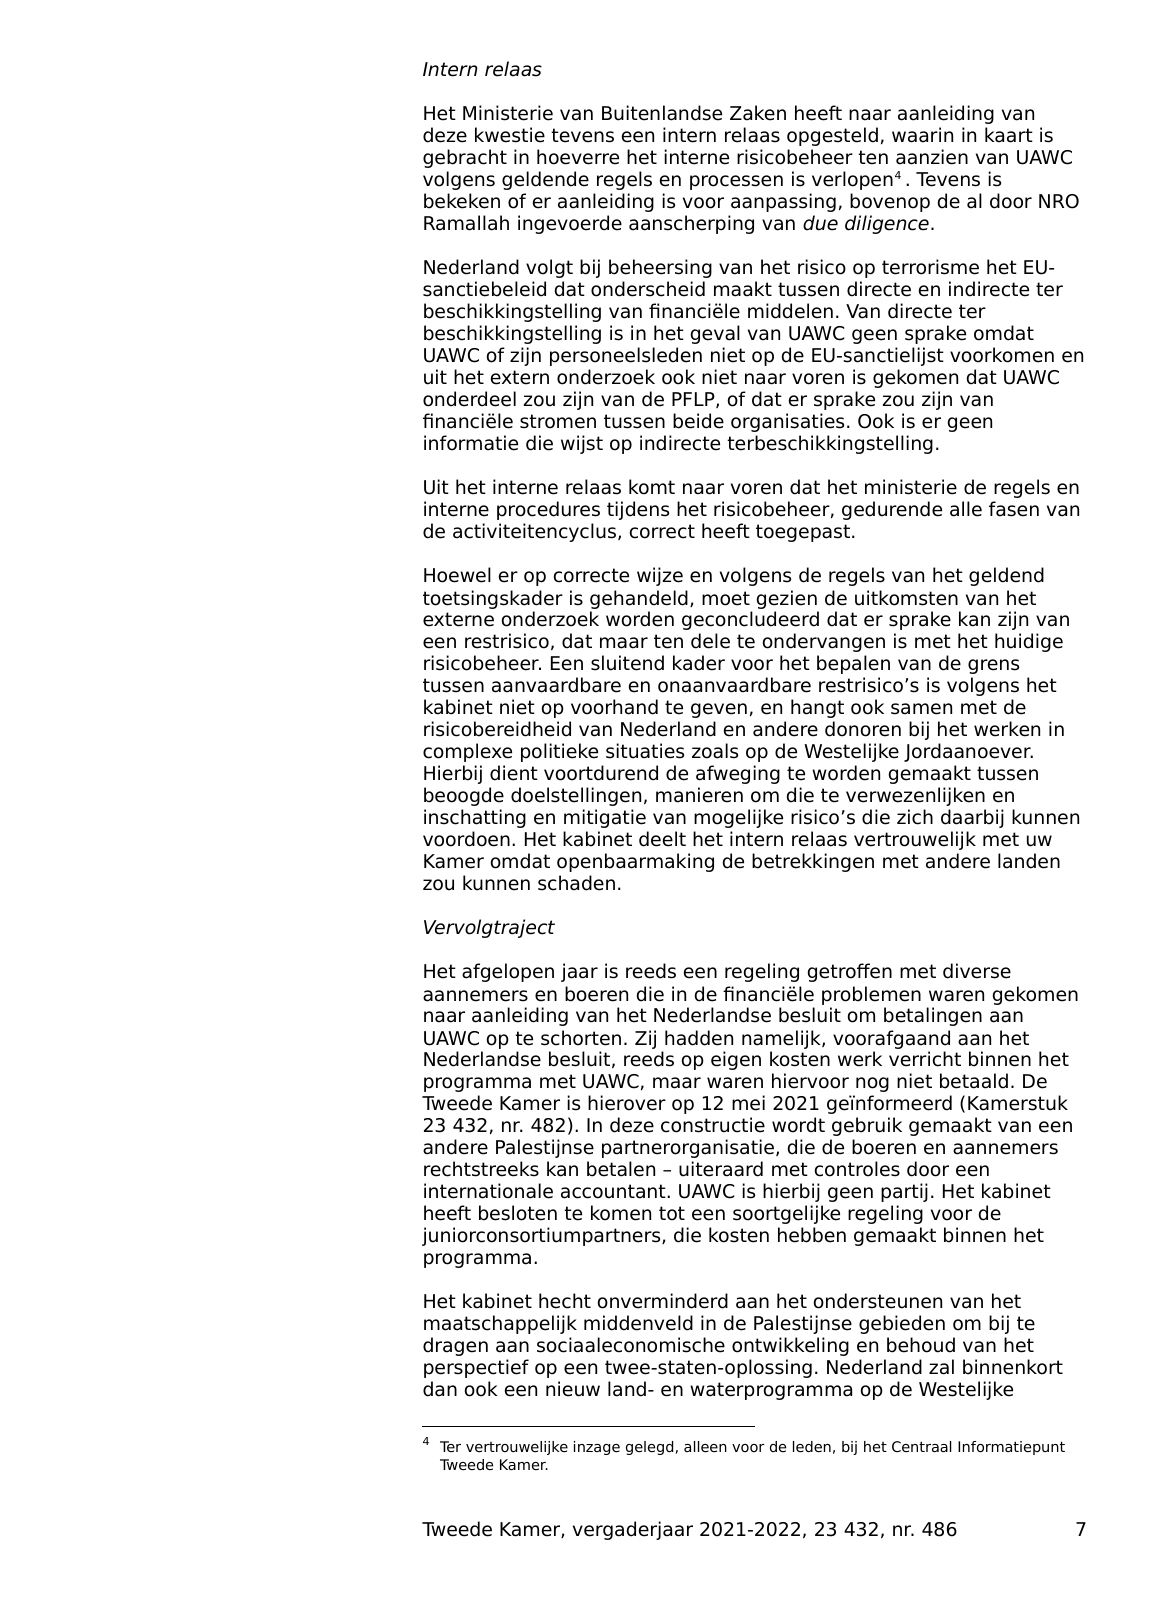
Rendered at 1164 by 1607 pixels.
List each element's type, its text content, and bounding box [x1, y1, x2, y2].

text Uit het interne relaas komt naar voren dat het ministerie de regels en interne procedures tijdens het risicobeheer, gedurende alle fasen van de activiteitencyclus, correct heeft toegepast. [422, 477, 1087, 543]
text Het afgelopen jaar is reeds een regeling getroffen met diverse aannemers en boeren die in de financiële problemen waren gekomen naar aanleiding van het Nederlandse besluit om betalingen aan UAWC op te schorten. Zij hadden namelijk, voorafgaand aan het Nederlandse besluit, reeds op eigen kosten werk verricht binnen het programma met UAWC, maar waren hiervoor nog niet betaald. De Tweede Kamer is hierover op 12 mei 2021 geïnformeerd (Kamerstuk 23 432, nr. 482). In deze constructie wordt gebruik gemaakt van een andere Palestijnse partnerorganisatie, die de boeren en aannemers rechtstreeks kan betalen – uiteraard met controles door een internationale accountant. UAWC is hierbij geen partij. Het kabinet heeft besloten te komen tot een soortgelijke regeling voor de juniorconsortiumpartners, die kosten hebben gemaakt binnen het programma. [422, 961, 1087, 1269]
text Het Ministerie van Buitenlandse Zaken heeft naar aanleiding van deze kwestie tevens een intern relaas opgesteld, waarin in kaart is gebracht in hoeverre het interne risicobeheer ten aanzien van UAWC volgens geldende regels en processen is verlopen. Tevens is bekeken of er aanleiding is voor aanpassing, bovenop de al door NRO Ramallah ingevoerde aanscherping van due diligence. [422, 103, 1087, 235]
text Ter vertrouwelijke inzage gelegd, alleen voor de leden, bij het Centraal Informatiepunt Tweede Kamer. [422, 1435, 1087, 1474]
subtitle Intern relaas [422, 59, 1087, 81]
text Nederland volgt bij beheersing van het risico op terrorisme het EU-sanctiebeleid dat onderscheid maakt tussen directe en indirecte ter beschikkingstelling van financiële middelen. Van directe ter beschikkingstelling is in het geval van UAWC geen sprake omdat UAWC of zijn personeelsleden niet op de EU-sanctielijst voorkomen en uit het extern onderzoek ook niet naar voren is gekomen dat UAWC onderdeel zou zijn van de PFLP, of dat er sprake zou zijn van financiële stromen tussen beide organisaties. Ook is er geen informatie die wijst op indirecte terbeschikkingstelling. [422, 257, 1087, 455]
subtitle Vervolgtraject [422, 917, 1087, 939]
text Hoewel er op correcte wijze en volgens de regels van het geldend toetsingskader is gehandeld, moet gezien de uitkomsten van het externe onderzoek worden geconcludeerd dat er sprake kan zijn van een restrisico, dat maar ten dele te ondervangen is met het huidige risicobeheer. Een sluitend kader voor het bepalen van de grens tussen aanvaardbare en onaanvaardbare restrisico’s is volgens het kabinet niet op voorhand te geven, en hangt ook samen met de risicobereidheid van Nederland en andere donoren bij het werken in complexe politieke situaties zoals op de Westelijke Jordaanoever. Hierbij dient voortdurend de afweging te worden gemaakt tussen beoogde doelstellingen, manieren om die te verwezenlijken en inschatting en mitigatie van mogelijke risico’s die zich daarbij kunnen voordoen. Het kabinet deelt het intern relaas vertrouwelijk met uw Kamer omdat openbaarmaking de betrekkingen met andere landen zou kunnen schaden. [422, 565, 1087, 895]
text Het kabinet hecht onverminderd aan het ondersteunen van het maatschappelijk middenveld in de Palestijnse gebieden om bij te dragen aan sociaaleconomische ontwikkeling en behoud van het perspectief op een twee-staten-oplossing. Nederland zal binnenkort dan ook een nieuw land- en waterprogramma op de Westelijke [422, 1291, 1087, 1401]
